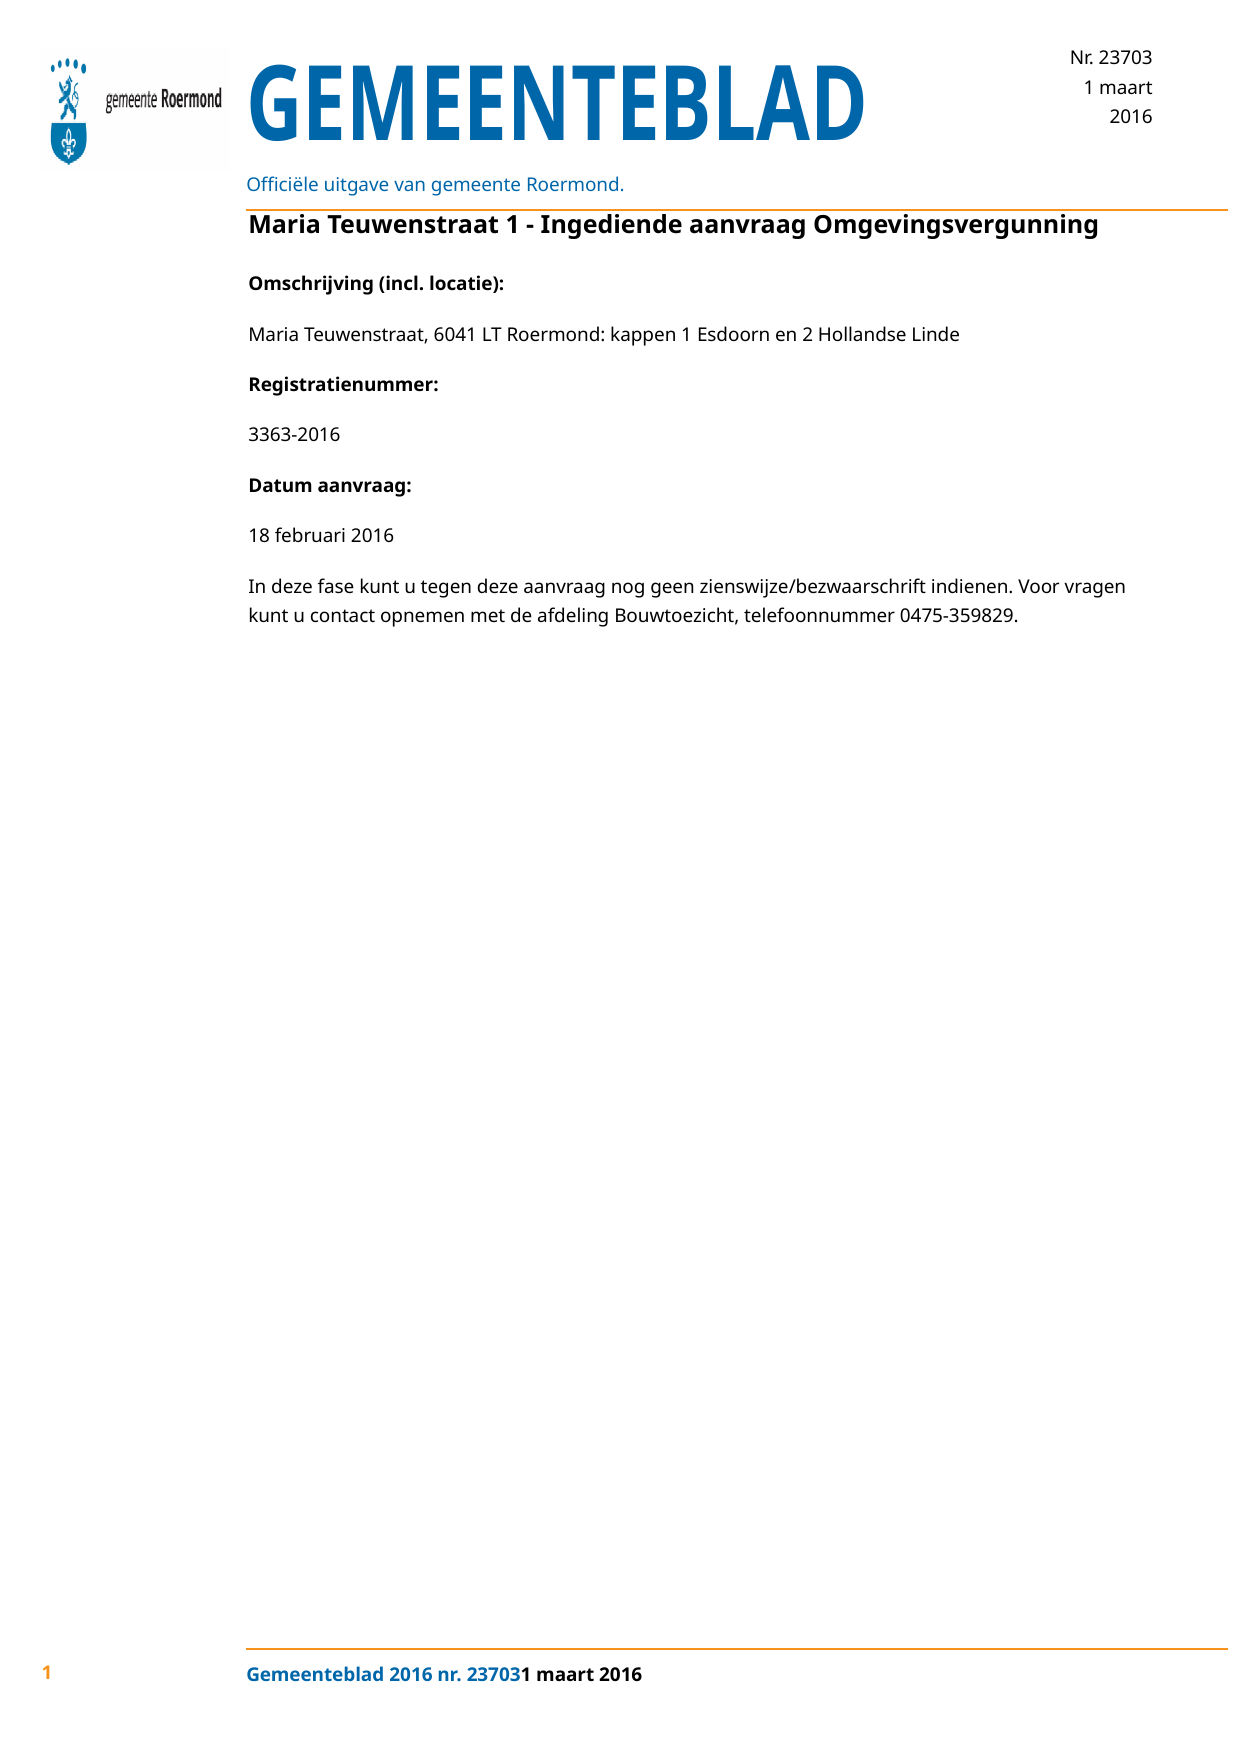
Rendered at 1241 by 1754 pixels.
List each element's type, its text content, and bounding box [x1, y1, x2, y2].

text Registratienummer: [248, 371, 1152, 397]
text In deze fase kunt u tegen deze aanvraag nog geen zienswijze/bezwaarschrift indienen. Voor vragen kunt u contact opnemen met de afdeling Bouwtoezicht, telefoonnummer 0475-359829. [248, 573, 1152, 628]
text 3363-2016 [248, 422, 1152, 447]
picture [41, 47, 231, 172]
text Datum aanvraag: [248, 472, 1152, 498]
text Omschrijving (incl. locatie): [248, 270, 1152, 296]
text 18 februari 2016 [248, 522, 1152, 548]
text Maria Teuwenstraat 1 - Ingediende aanvraag Omgevingsvergunning [248, 211, 1152, 241]
text Maria Teuwenstraat, 6041 LT Roermond: kappen 1 Esdoorn en 2 Hollandse Linde [248, 321, 1152, 346]
